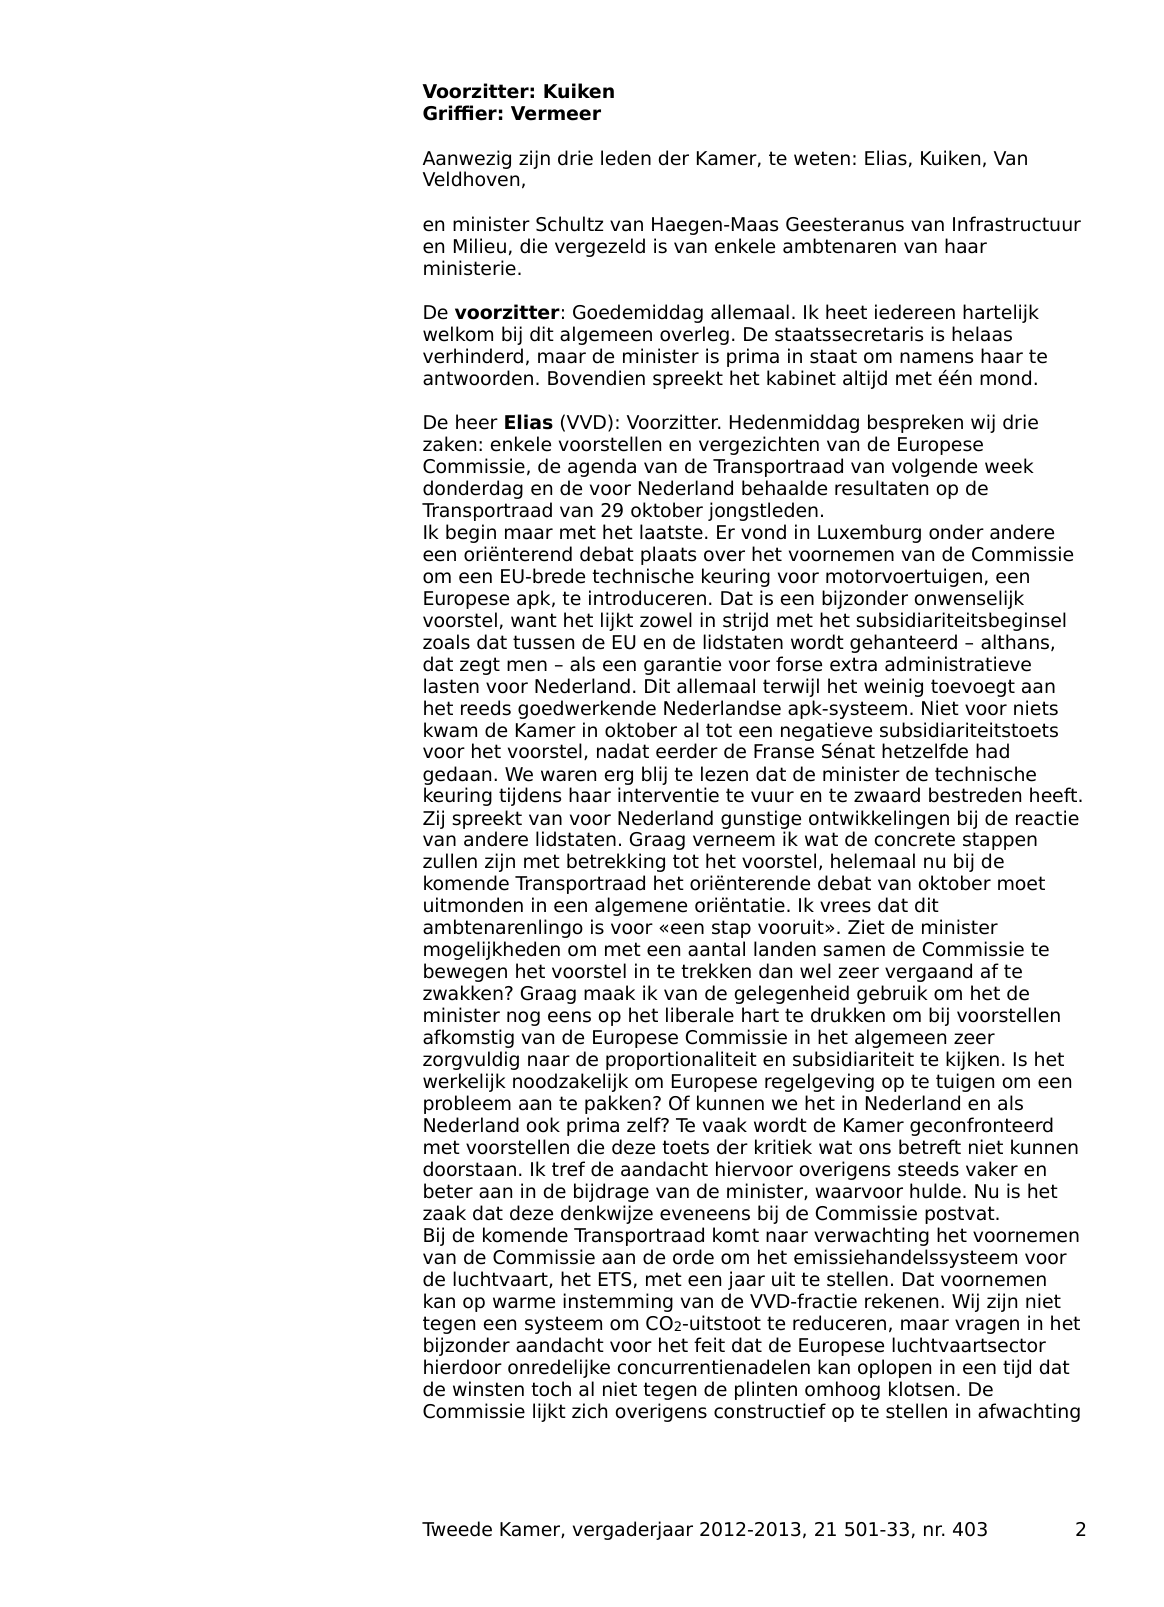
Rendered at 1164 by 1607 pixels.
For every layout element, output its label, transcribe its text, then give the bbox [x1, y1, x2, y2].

text Bij de komende Transportraad komt naar verwachting het voornemen van de Commissie aan de orde om het emissiehandelssysteem voor de luchtvaart, het ETS, met een jaar uit te stellen. Dat voornemen kan op warme instemming van de VVD-fractie rekenen. Wij zijn niet tegen een systeem om CO2-uitstoot te reduceren, maar vragen in het bijzonder aandacht voor het feit dat de Europese luchtvaartsector hierdoor onredelijke concurrentienadelen kan oplopen in een tijd dat de winsten toch al niet tegen de plinten omhoog klotsen. De Commissie lijkt zich overigens constructief op te stellen in afwachting [422, 1225, 1087, 1423]
text Voorzitter: Kuiken [422, 81, 1087, 103]
text Griffier: Vermeer [422, 103, 1087, 125]
text De heer Elias (VVD): Voorzitter. Hedenmiddag bespreken wij drie zaken: enkele voorstellen en vergezichten van de Europese Commissie, de agenda van de Transportraad van volgende week donderdag en de voor Nederland behaalde resultaten op de Transportraad van 29 oktober jongstleden. [422, 412, 1087, 522]
text Ik begin maar met het laatste. Er vond in Luxemburg onder andere een oriënterend debat plaats over het voornemen van de Commissie om een EU-brede technische keuring voor motorvoertuigen, een Europese apk, te introduceren. Dat is een bijzonder onwenselijk voorstel, want het lijkt zowel in strijd met het subsidiariteitsbeginsel zoals dat tussen de EU en de lidstaten wordt gehanteerd – althans, dat zegt men – als een garantie voor forse extra administratieve lasten voor Nederland. Dit allemaal terwijl het weinig toevoegt aan het reeds goedwerkende Nederlandse apk-systeem. Niet voor niets kwam de Kamer in oktober al tot een negatieve subsidiariteitstoets voor het voorstel, nadat eerder de Franse Sénat hetzelfde had gedaan. We waren erg blij te lezen dat de minister de technische keuring tijdens haar interventie te vuur en te zwaard bestreden heeft. Zij spreekt van voor Nederland gunstige ontwikkelingen bij de reactie van andere lidstaten. Graag verneem ik wat de concrete stappen zullen zijn met betrekking tot het voorstel, helemaal nu bij de komende Transportraad het oriënterende debat van oktober moet uitmonden in een algemene oriëntatie. Ik vrees dat dit ambtenarenlingo is voor «een stap vooruit». Ziet de minister mogelijkheden om met een aantal landen samen de Commissie te bewegen het voorstel in te trekken dan wel zeer vergaand af te zwakken? Graag maak ik van de gelegenheid gebruik om het de minister nog eens op het liberale hart te drukken om bij voorstellen afkomstig van de Europese Commissie in het algemeen zeer zorgvuldig naar de proportionaliteit en subsidiariteit te kijken. Is het werkelijk noodzakelijk om Europese regelgeving op te tuigen om een probleem aan te pakken? Of kunnen we het in Nederland en als Nederland ook prima zelf? Te vaak wordt de Kamer geconfronteerd met voorstellen die deze toets der kritiek wat ons betreft niet kunnen doorstaan. Ik tref de aandacht hiervoor overigens steeds vaker en beter aan in de bijdrage van de minister, waarvoor hulde. Nu is het zaak dat deze denkwijze eveneens bij de Commissie postvat. [422, 522, 1087, 1225]
text en minister Schultz van Haegen-Maas Geesteranus van Infrastructuur en Milieu, die vergezeld is van enkele ambtenaren van haar ministerie. [422, 213, 1087, 279]
text De voorzitter: Goedemiddag allemaal. Ik heet iedereen hartelijk welkom bij dit algemeen overleg. De staatssecretaris is helaas verhinderd, maar de minister is prima in staat om namens haar te antwoorden. Bovendien spreekt het kabinet altijd met één mond. [422, 302, 1087, 389]
text Aanwezig zijn drie leden der Kamer, te weten: Elias, Kuiken, Van Veldhoven, [422, 147, 1087, 191]
